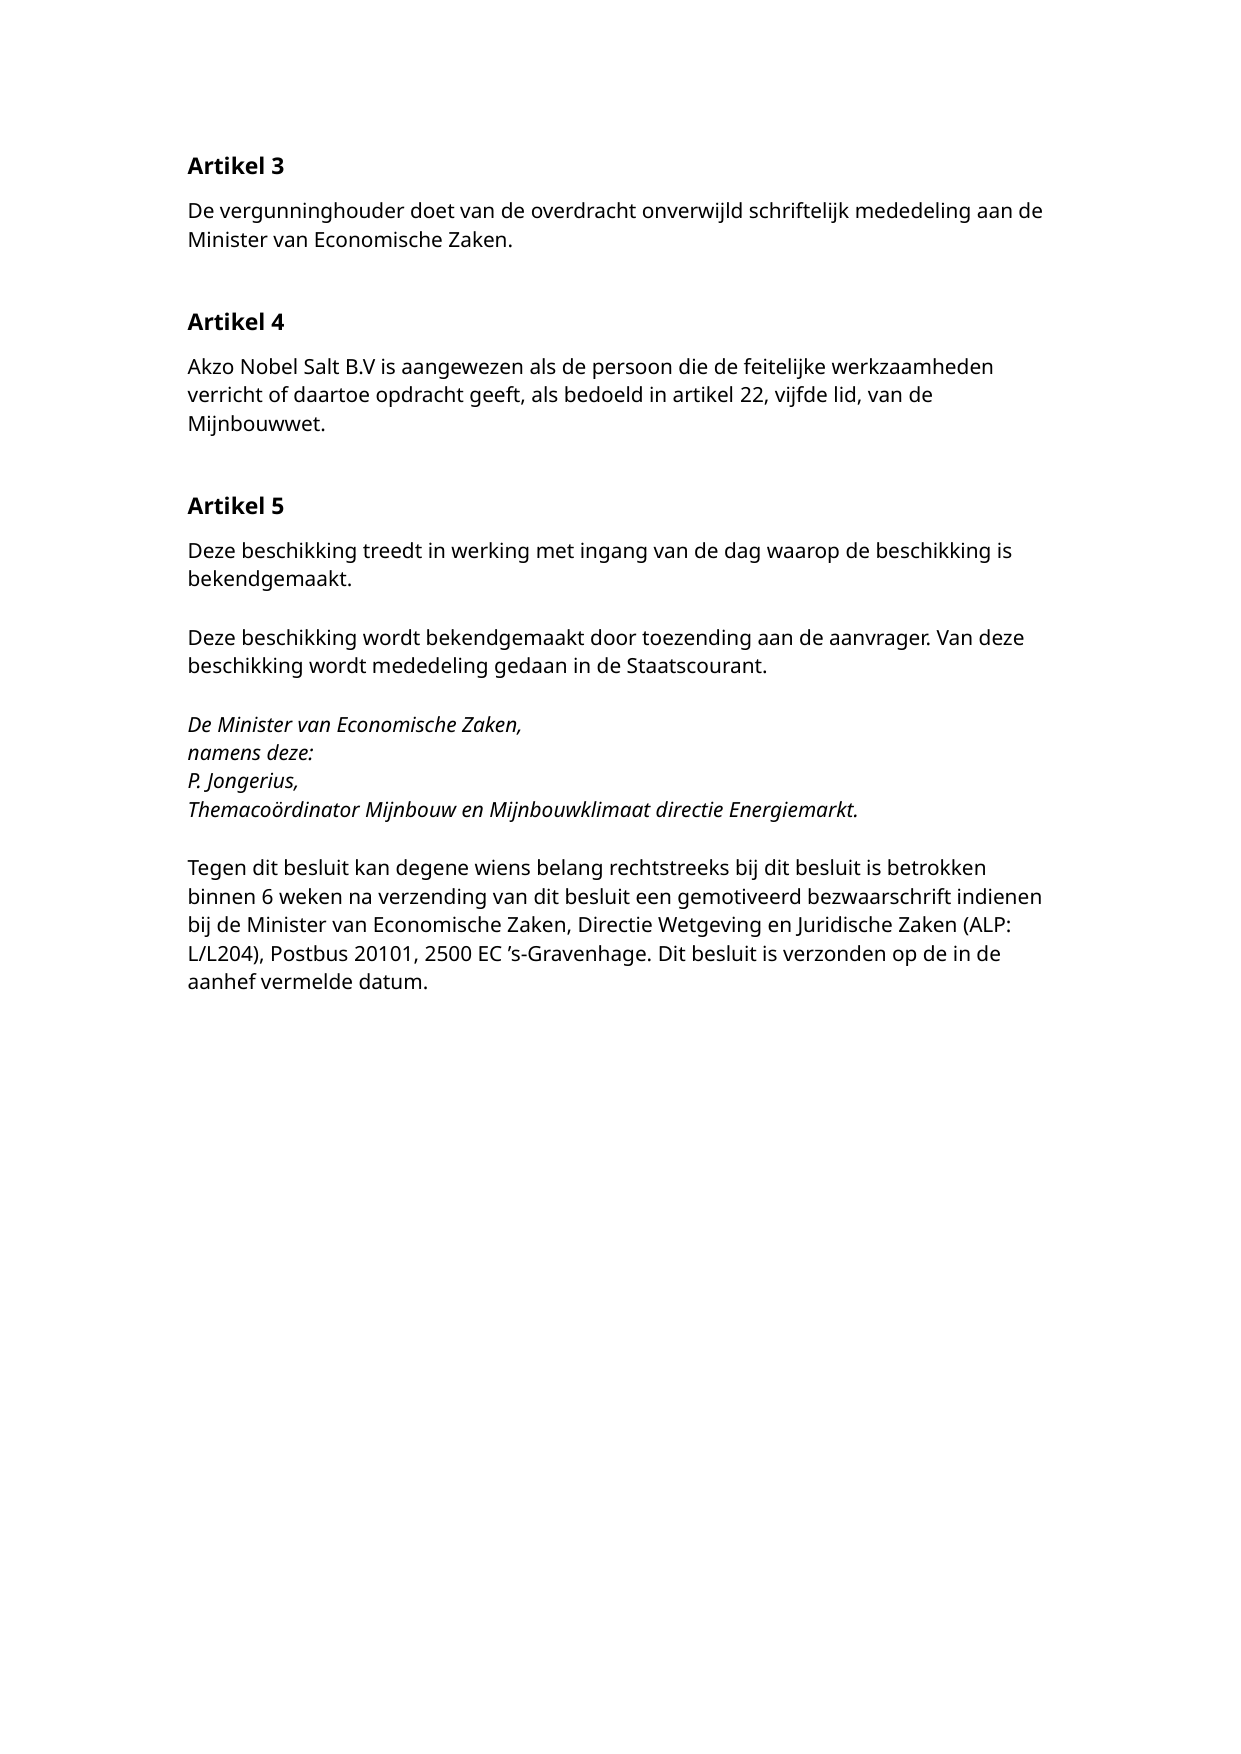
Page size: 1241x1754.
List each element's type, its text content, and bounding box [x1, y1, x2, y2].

text De vergunninghouder doet van de overdracht onverwijld schriftelijk mededeling aan de Minister van Economische Zaken. [187, 196, 1053, 253]
text namens deze: [187, 738, 1053, 767]
text Themacoördinator Mijnbouw en Mijnbouwklimaat directie Energiemarkt. [187, 795, 1053, 823]
subtitle Artikel 5 [187, 490, 1053, 521]
text P. Jongerius, [187, 767, 1053, 795]
text Deze beschikking treedt in werking met ingang van de dag waarop de beschikking is bekendgemaakt. [187, 536, 1053, 593]
subtitle Artikel 4 [187, 306, 1053, 337]
text Deze beschikking wordt bekendgemaakt door toezending aan de aanvrager. Van deze beschikking wordt mededeling gedaan in de Staatscourant. [187, 623, 1053, 680]
text Akzo Nobel Salt B.V is aangewezen als de persoon die de feitelijke werkzaamheden verricht of daartoe opdracht geeft, als bedoeld in artikel 22, vijfde lid, van de Mijnbouwwet. [187, 352, 1053, 437]
subtitle Artikel 3 [187, 150, 1053, 181]
text De Minister van Economische Zaken, [187, 710, 1053, 738]
text Tegen dit besluit kan degene wiens belang rechtstreeks bij dit besluit is betrokken binnen 6 weken na verzending van dit besluit een gemotiveerd bezwaarschrift indienen bij de Minister van Economische Zaken, Directie Wetgeving en Juridische Zaken (ALP: L/L204), Postbus 20101, 2500 EC ’s-Gravenhage. Dit besluit is verzonden op de in de aanhef vermelde datum. [187, 853, 1053, 996]
